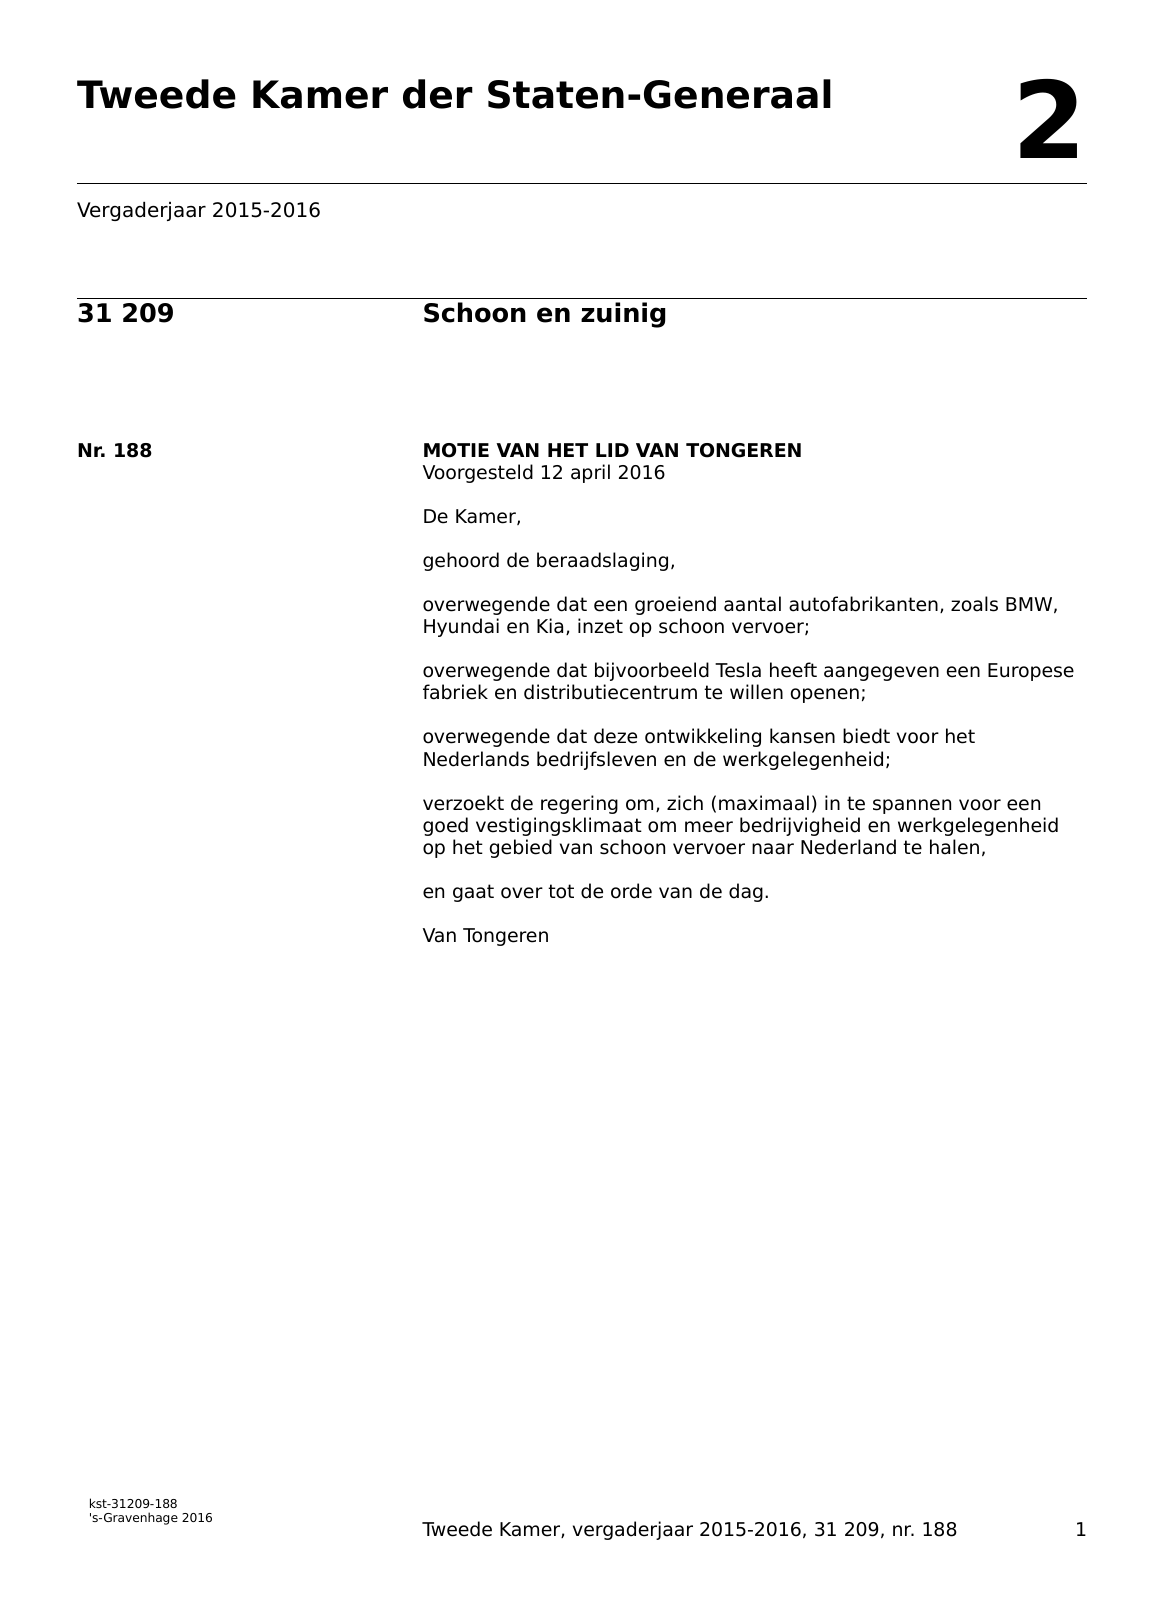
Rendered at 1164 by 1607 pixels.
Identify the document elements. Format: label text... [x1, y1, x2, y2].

table_header Tweede Kamer der Staten-Generaal [77, 59, 886, 183]
table_cell Vergaderjaar 2015-2016 [77, 184, 1087, 298]
text overwegende dat bijvoorbeeld Tesla heeft aangegeven een Europese fabriek en distributiecentrum te willen openen; [422, 660, 1087, 704]
text De Kamer, [422, 506, 1087, 528]
text overwegende dat een groeiend aantal autofabrikanten, zoals BMW, Hyundai en Kia, inzet op schoon vervoer; [422, 594, 1087, 638]
text gehoord de beraadslaging, [422, 550, 1087, 572]
subtitle Nr. 188 MOTIE VAN HET LID VAN TONGEREN [77, 440, 1087, 462]
table_header 2 [886, 59, 1087, 183]
subtitle 31 209 Schoon en zuinig [77, 299, 1087, 329]
text en gaat over tot de orde van de dag. [422, 881, 1087, 903]
text kst-31209-188 [88, 1497, 323, 1511]
text overwegende dat deze ontwikkeling kansen biedt voor het Nederlands bedrijfsleven en de werkgelegenheid; [422, 726, 1087, 770]
text verzoekt de regering om, zich (maximaal) in te spannen voor een goed vestigingsklimaat om meer bedrijvigheid en werkgelegenheid op het gebied van schoon vervoer naar Nederland te halen, [422, 793, 1087, 858]
text Voorgesteld 12 april 2016 [422, 462, 1087, 484]
text 's-Gravenhage 2016 [88, 1511, 323, 1525]
text Van Tongeren [422, 925, 1087, 947]
